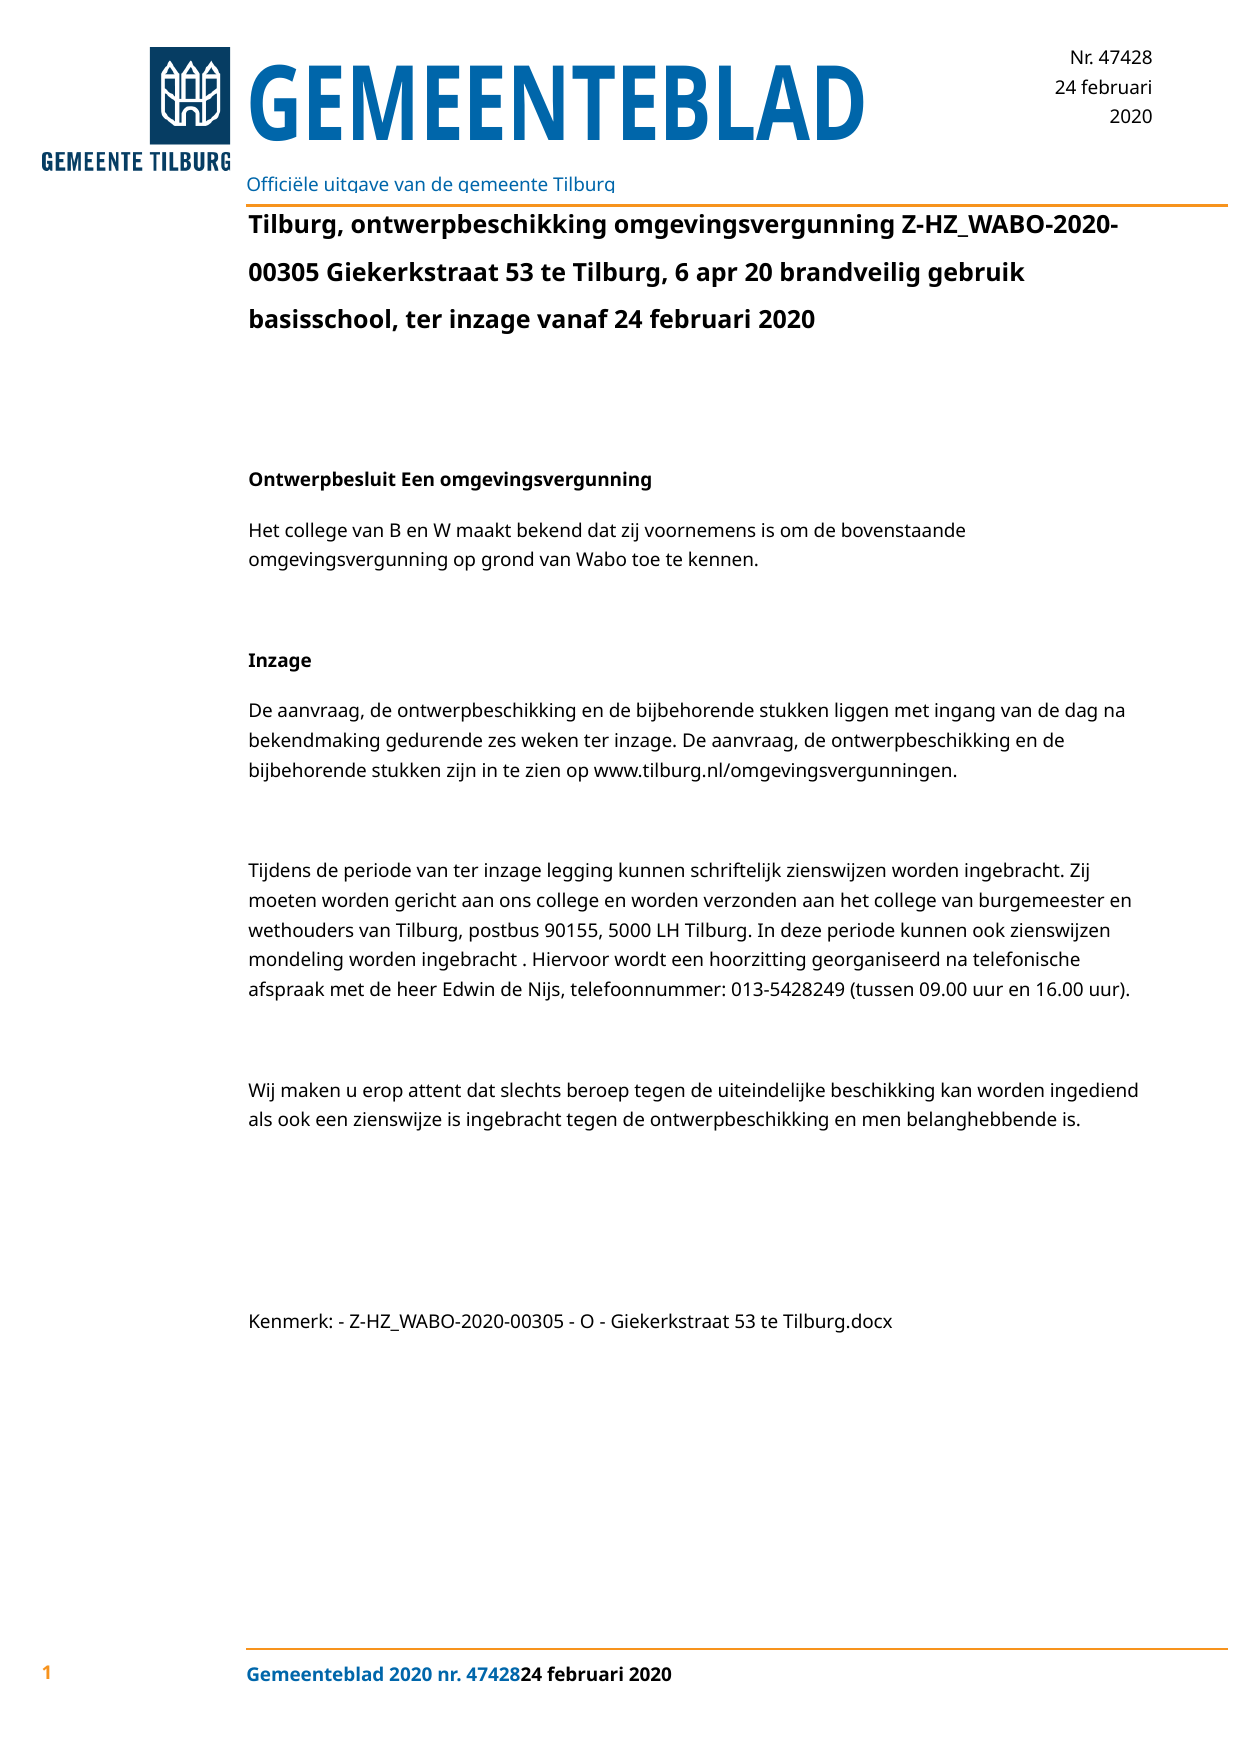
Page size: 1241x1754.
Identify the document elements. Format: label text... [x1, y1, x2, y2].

text Inzage [248, 647, 1152, 673]
text Tilburg, ontwerpbeschikking omgevingsvergunning Z-HZ_WABO-2020-00305 Giekerkstraat 53 te Tilburg, 6 apr 20 brandveilig gebruik basisschool, ter inzage vanaf 24 februari 2020 [248, 207, 1152, 336]
text De aanvraag, de ontwerpbeschikking en de bijbehorende stukken liggen met ingang van de dag na bekendmaking gedurende zes weken ter inzage. De aanvraag, de ontwerpbeschikking en de bijbehorende stukken zijn in te zien op www.tilburg.nl/omgevingsvergunningen. [248, 698, 1152, 782]
picture [41, 47, 231, 172]
text Tijdens de periode van ter inzage legging kunnen schriftelijk zienswijzen worden ingebracht. Zij moeten worden gericht aan ons college en worden verzonden aan het college van burgemeester en wethouders van Tilburg, postbus 90155, 5000 LH Tilburg. In deze periode kunnen ook zienswijzen mondeling worden ingebracht . Hiervoor wordt een hoorzitting georganiseerd na telefonische afspraak met de heer Edwin de Nijs, telefoonnummer: 013-5428249 (tussen 09.00 uur en 16.00 uur). [248, 858, 1152, 1002]
text Het college van B en W maakt bekend dat zij voornemens is om de bovenstaande omgevingsvergunning op grond van Wabo toe te kennen. [248, 517, 1152, 572]
text Ontwerpbesluit Een omgevingsvergunning [248, 466, 1152, 492]
text Kenmerk: - Z-HZ_WABO-2020-00305 - O - Giekerkstraat 53 te Tilburg.docx [248, 1308, 1152, 1334]
text Wij maken u erop attent dat slechts beroep tegen de uiteindelijke beschikking kan worden ingediend als ook een zienswijze is ingebracht tegen de ontwerpbeschikking en men belanghebbende is. [248, 1077, 1152, 1132]
